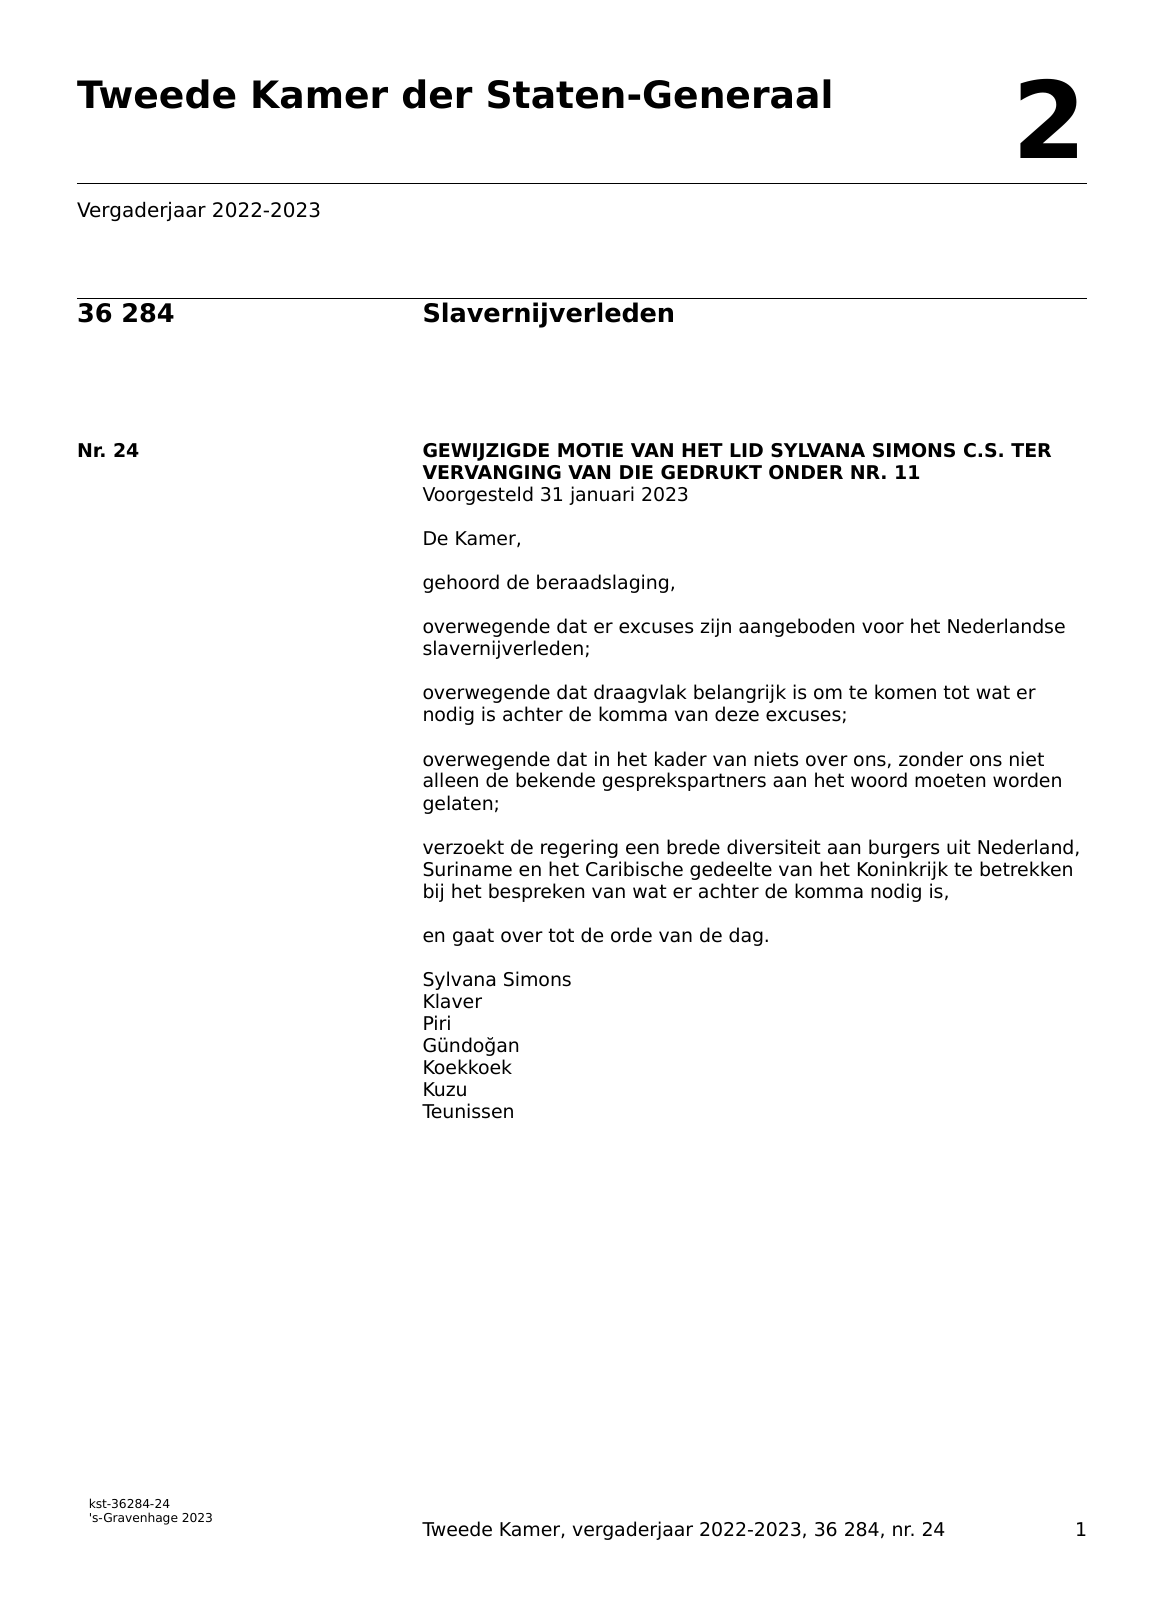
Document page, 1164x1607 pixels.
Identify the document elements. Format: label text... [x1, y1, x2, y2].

subtitle Nr. 24 GEWIJZIGDE MOTIE VAN HET LID SYLVANA SIMONS C.S. TER VERVANGING VAN DIE GEDRUKT ONDER NR. 11 [77, 440, 1087, 484]
text overwegende dat in het kader van niets over ons, zonder ons niet alleen de bekende gesprekspartners aan het woord moeten worden gelaten; [422, 748, 1087, 814]
table_header Tweede Kamer der Staten-Generaal [77, 59, 886, 183]
text De Kamer, [422, 528, 1087, 550]
text Klaver [422, 991, 1087, 1013]
text Sylvana Simons [422, 969, 1087, 991]
text 's-Gravenhage 2023 [88, 1511, 323, 1525]
text kst-36284-24 [88, 1497, 323, 1511]
text Piri [422, 1013, 1087, 1035]
text Koekkoek [422, 1057, 1087, 1079]
text overwegende dat draagvlak belangrijk is om te komen tot wat er nodig is achter de komma van deze excuses; [422, 682, 1087, 726]
text en gaat over tot de orde van de dag. [422, 925, 1087, 947]
text Kuzu [422, 1079, 1087, 1101]
table_cell Vergaderjaar 2022-2023 [77, 184, 1087, 298]
subtitle 36 284 Slavernijverleden [77, 299, 1087, 329]
text verzoekt de regering een brede diversiteit aan burgers uit Nederland, Suriname en het Caribische gedeelte van het Koninkrijk te betrekken bij het bespreken van wat er achter de komma nodig is, [422, 837, 1087, 902]
text overwegende dat er excuses zijn aangeboden voor het Nederlandse slavernijverleden; [422, 616, 1087, 660]
table_header 2 [886, 59, 1087, 183]
text Gündoğan [422, 1035, 1087, 1057]
text gehoord de beraadslaging, [422, 572, 1087, 594]
text Voorgesteld 31 januari 2023 [422, 484, 1087, 506]
text Teunissen [422, 1101, 1087, 1123]
